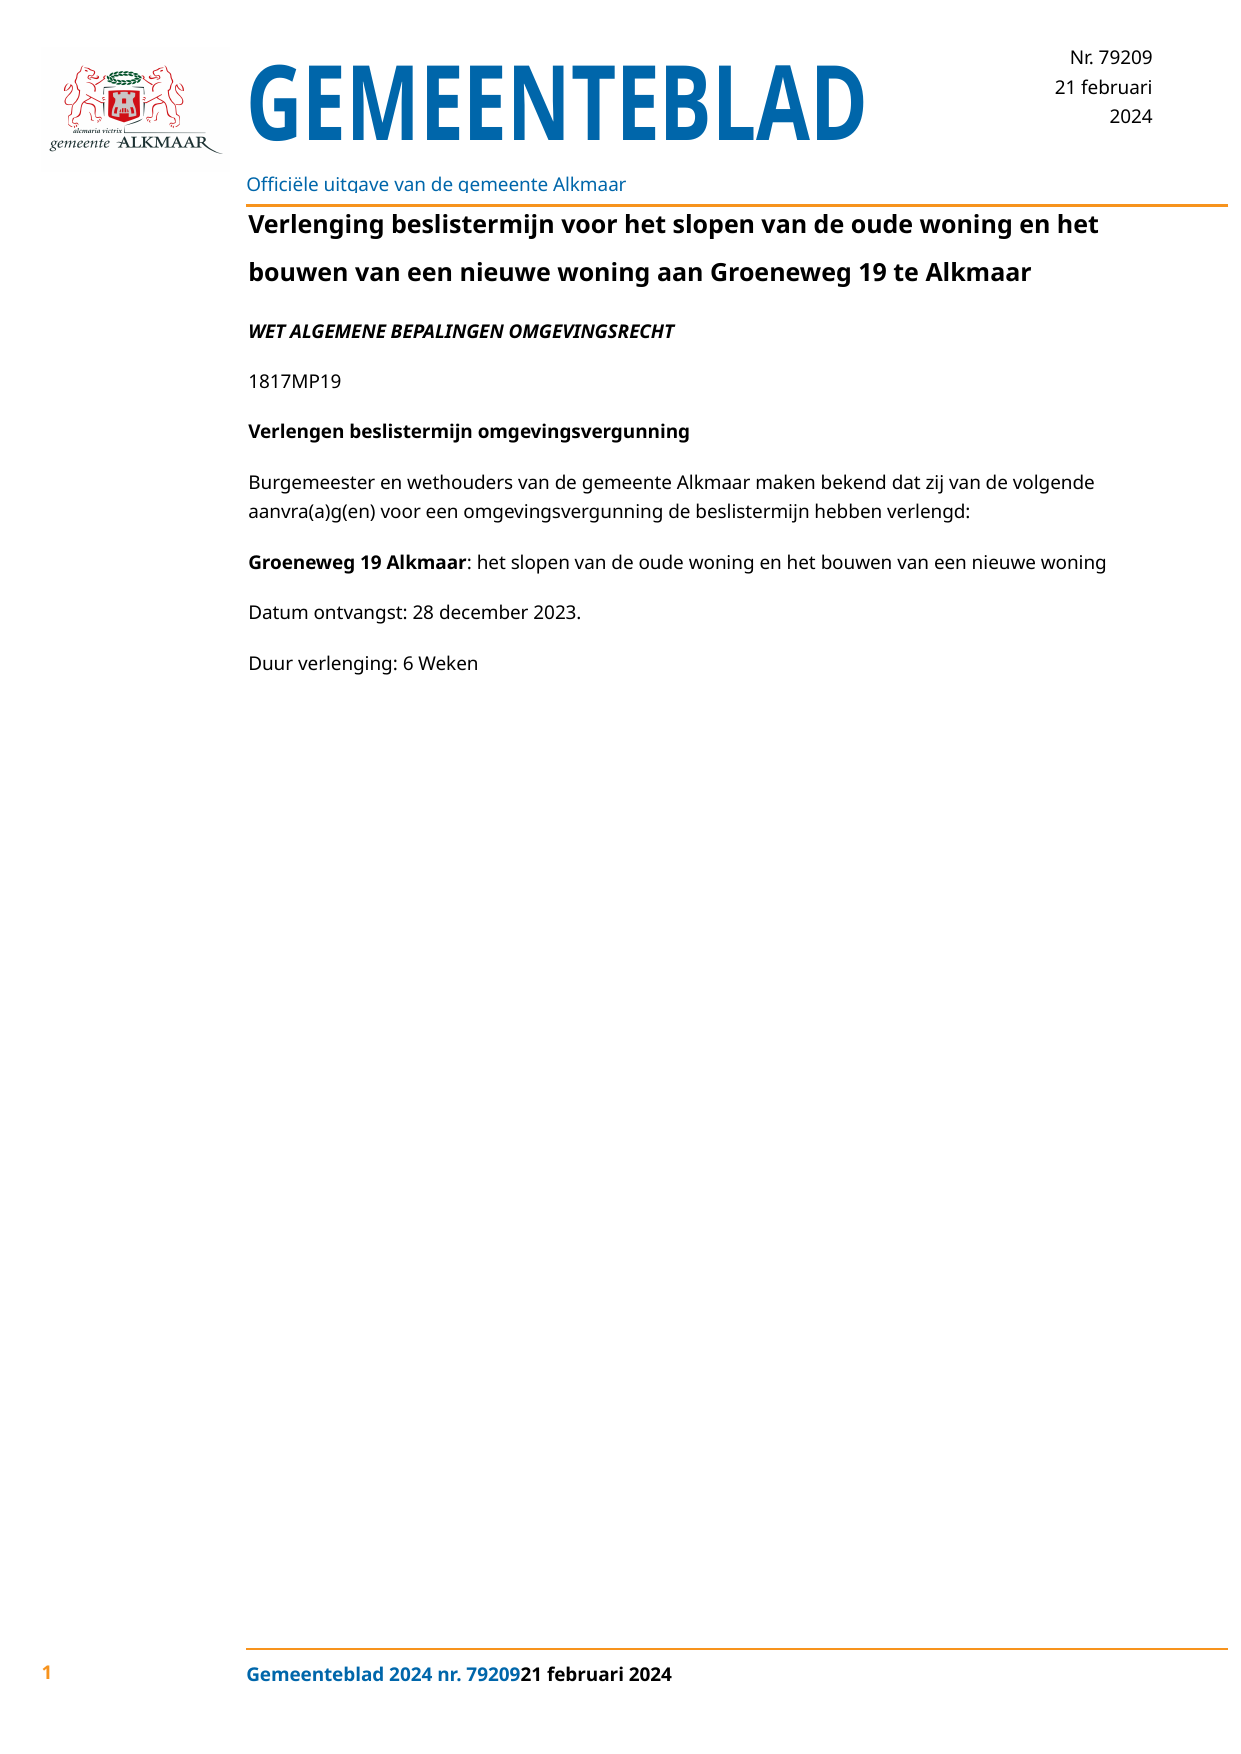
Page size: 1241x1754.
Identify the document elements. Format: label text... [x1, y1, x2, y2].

text 1817MP19 [248, 368, 1152, 394]
text Duur verlenging: 6 Weken [248, 650, 1152, 676]
text Groeneweg 19 Alkmaar: het slopen van de oude woning en het bouwen van een nieuwe woning [248, 549, 1152, 575]
text Datum ontvangst: 28 december 2023. [248, 599, 1152, 625]
picture [41, 47, 231, 172]
text Verlenging beslistermijn voor het slopen van de oude woning en het bouwen van een nieuwe woning aan Groeneweg 19 te Alkmaar [248, 207, 1152, 288]
text Verlengen beslistermijn omgevingsvergunning [248, 419, 1152, 444]
text Burgemeester en wethouders van de gemeente Alkmaar maken bekend dat zij van de volgende aanvra(a)g(en) voor een omgevingsvergunning de beslistermijn hebben verlengd: [248, 469, 1152, 524]
text WET ALGEMENE BEPALINGEN OMGEVINGSRECHT [248, 318, 1152, 344]
